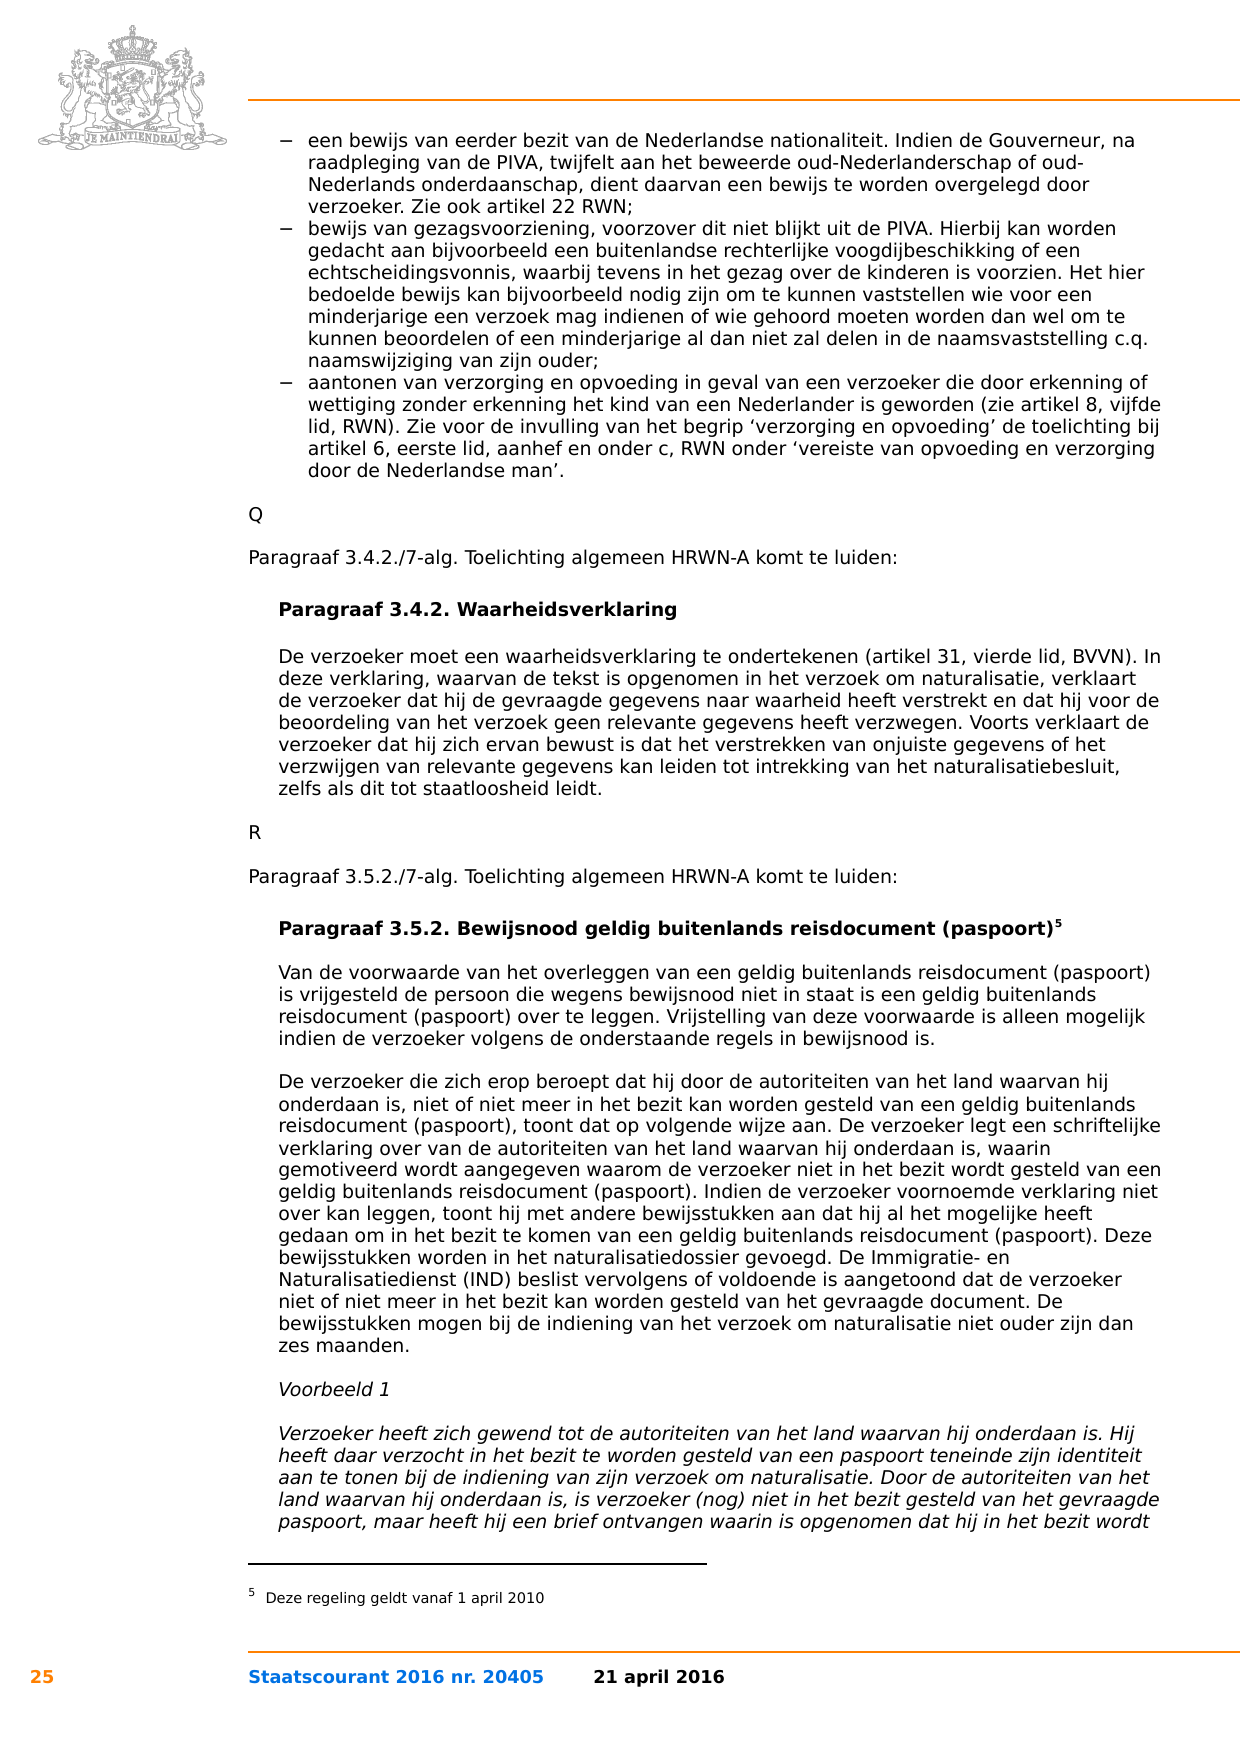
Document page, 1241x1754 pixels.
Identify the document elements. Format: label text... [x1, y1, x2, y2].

text − een bewijs van eerder bezit van de Nederlandse nationaliteit. Indien de Gouverneur, na raadpleging van de PIVA, twijfelt aan het beweerde oud-Nederlanderschap of oud-Nederlands onderdaanschap, dient daarvan een bewijs te worden overgelegd door verzoeker. Zie ook artikel 22 RWN; [278, 130, 1163, 218]
picture [38, 25, 227, 150]
subtitle Paragraaf 3.4.2. Waarheidsverklaring [278, 599, 1163, 621]
text De verzoeker die zich erop beroept dat hij door de autoriteiten van het land waarvan hij onderdaan is, niet of niet meer in het bezit kan worden gesteld van een geldig buitenlands reisdocument (paspoort), toont dat op volgende wijze aan. De verzoeker legt een schriftelijke verklaring over van de autoriteiten van het land waarvan hij onderdaan is, waarin gemotiveerd wordt aangegeven waarom de verzoeker niet in het bezit wordt gesteld van een geldig buitenlands reisdocument (paspoort). Indien de verzoeker voornoemde verklaring niet over kan leggen, toont hij met andere bewijsstukken aan dat hij al het mogelijke heeft gedaan om in het bezit te komen van een geldig buitenlands reisdocument (paspoort). Deze bewijsstukken worden in het naturalisatiedossier gevoegd. De Immigratie- en Naturalisatiedienst (IND) beslist vervolgens of voldoende is aangetoond dat de verzoeker niet of niet meer in het bezit kan worden gesteld van het gevraagde document. De bewijsstukken mogen bij de indiening van het verzoek om naturalisatie niet ouder zijn dan zes maanden. [278, 1071, 1163, 1357]
text − aantonen van verzorging en opvoeding in geval van een verzoeker die door erkenning of wettiging zonder erkenning het kind van een Nederlander is geworden (zie artikel 8, vijfde lid, RWN). Zie voor de invulling van het begrip ‘verzorging en opvoeding’ de toelichting bij artikel 6, eerste lid, aanhef en onder c, RWN onder ‘vereiste van opvoeding en verzorging door de Nederlandse man’. [278, 372, 1163, 482]
text Verzoeker heeft zich gewend tot de autoriteiten van het land waarvan hij onderdaan is. Hij heeft daar verzocht in het bezit te worden gesteld van een paspoort teneinde zijn identiteit aan te tonen bij de indiening van zijn verzoek om naturalisatie. Door de autoriteiten van het land waarvan hij onderdaan is, is verzoeker (nog) niet in het bezit gesteld van het gevraagde paspoort, maar heeft hij een brief ontvangen waarin is opgenomen dat hij in het bezit wordt [278, 1423, 1163, 1533]
text De verzoeker moet een waarheidsverklaring te ondertekenen (artikel 31, vierde lid, BVVN). In deze verklaring, waarvan de tekst is opgenomen in het verzoek om naturalisatie, verklaart de verzoeker dat hij de gevraagde gegevens naar waarheid heeft verstrekt en dat hij voor de beoordeling van het verzoek geen relevante gegevens heeft verzwegen. Voorts verklaart de verzoeker dat hij zich ervan bewust is dat het verstrekken van onjuiste gegevens of het verzwijgen van relevante gegevens kan leiden tot intrekking van het naturalisatiebesluit, zelfs als dit tot staatloosheid leidt. [278, 646, 1163, 800]
text Q [248, 503, 1163, 525]
text Voorbeeld 1 [278, 1379, 1163, 1401]
text Van de voorwaarde van het overleggen van een geldig buitenlands reisdocument (paspoort) is vrijgesteld de persoon die wegens bewijsnood niet in staat is een geldig buitenlands reisdocument (paspoort) over te leggen. Vrijstelling van deze voorwaarde is alleen mogelijk indien de verzoeker volgens de onderstaande regels in bewijsnood is. [278, 962, 1163, 1049]
text Paragraaf 3.5.2./7-alg. Toelichting algemeen HRWN-A komt te luiden: [248, 866, 1163, 888]
subtitle Paragraaf 3.5.2. Bewijsnood geldig buitenlands reisdocument (paspoort) [278, 918, 1163, 940]
text Deze regeling geldt vanaf 1 april 2010 [248, 1586, 1163, 1608]
text − bewijs van gezagsvoorziening, voorzover dit niet blijkt uit de PIVA. Hierbij kan worden gedacht aan bijvoorbeeld een buitenlandse rechterlijke voogdijbeschikking of een echtscheidingsvonnis, waarbij tevens in het gezag over de kinderen is voorzien. Het hier bedoelde bewijs kan bijvoorbeeld nodig zijn om te kunnen vaststellen wie voor een minderjarige een verzoek mag indienen of wie gehoord moeten worden dan wel om te kunnen beoordelen of een minderjarige al dan niet zal delen in de naamsvaststelling c.q. naamswijziging van zijn ouder; [278, 218, 1163, 372]
text Paragraaf 3.4.2./7-alg. Toelichting algemeen HRWN-A komt te luiden: [248, 547, 1163, 569]
text R [248, 822, 1163, 844]
